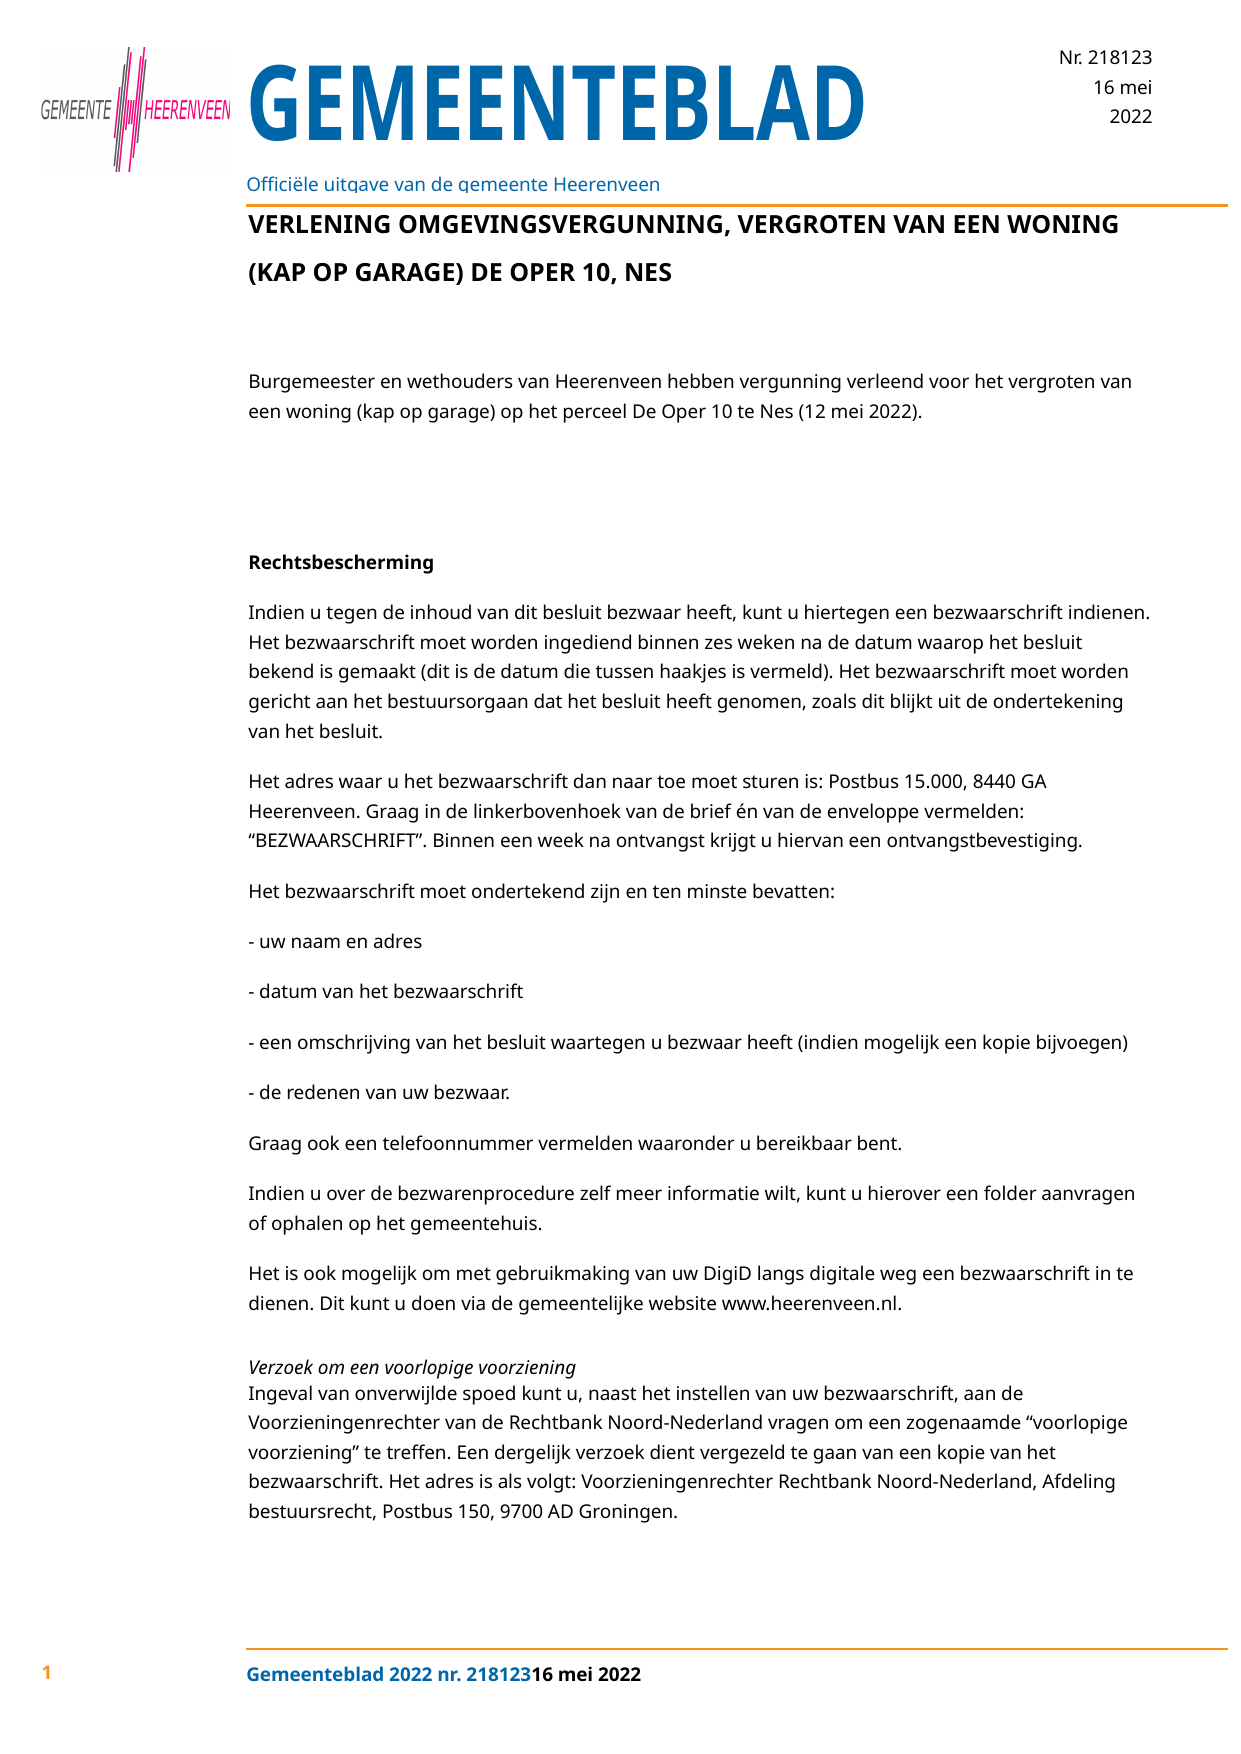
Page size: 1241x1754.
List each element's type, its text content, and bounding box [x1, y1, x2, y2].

text Indien u over de bezwarenprocedure zelf meer informatie wilt, kunt u hierover een folder aanvragen of ophalen op het gemeentehuis. [248, 1180, 1152, 1236]
text Ingeval van onverwijlde spoed kunt u, naast het instellen van uw bezwaarschrift, aan de Voorzieningenrechter van de Rechtbank Noord-Nederland vragen om een zogenaamde “voorlopige voorziening” te treffen. Een dergelijk verzoek dient vergezeld te gaan van een kopie van het bezwaarschrift. Het adres is als volgt: Voorzieningenrechter Rechtbank Noord-Nederland, Afdeling bestuursrecht, Postbus 150, 9700 AD Groningen. [248, 1380, 1152, 1524]
text Rechtsbescherming [248, 549, 1152, 575]
text - datum van het bezwaarschrift [248, 979, 1152, 1004]
text - een omschrijving van het besluit waartegen u bezwaar heeft (indien mogelijk een kopie bijvoegen) [248, 1029, 1152, 1055]
text Burgemeester en wethouders van Heerenveen hebben vergunning verleend voor het vergroten van een woning (kap op garage) op het perceel De Oper 10 te Nes (12 mei 2022). [248, 368, 1152, 424]
text Het adres waar u het bezwaarschrift dan naar toe moet sturen is: Postbus 15.000, 8440 GA Heerenveen. Graag in de linkerbovenhoek van de brief én van de enveloppe vermelden: “BEZWAARSCHRIFT”. Binnen een week na ontvangst krijgt u hiervan een ontvangstbevestiging. [248, 768, 1152, 853]
text Het bezwaarschrift moet ondertekend zijn en ten minste bevatten: [248, 878, 1152, 904]
text - uw naam en adres [248, 928, 1152, 954]
text Verzoek om een voorlopige voorziening [248, 1354, 1152, 1380]
text Indien u tegen de inhoud van dit besluit bezwaar heeft, kunt u hiertegen een bezwaarschrift indienen. Het bezwaarschrift moet worden ingediend binnen zes weken na de datum waarop het besluit bekend is gemaakt (dit is de datum die tussen haakjes is vermeld). Het bezwaarschrift moet worden gericht aan het bestuursorgaan dat het besluit heeft genomen, zoals dit blijkt uit de ondertekening van het besluit. [248, 599, 1152, 744]
text VERLENING OMGEVINGSVERGUNNING, VERGROTEN VAN EEN WONING (KAP OP GARAGE) DE OPER 10, NES [248, 207, 1152, 288]
text Graag ook een telefoonnummer vermelden waaronder u bereikbaar bent. [248, 1130, 1152, 1156]
picture [41, 47, 231, 172]
text - de redenen van uw bezwaar. [248, 1079, 1152, 1105]
text Het is ook mogelijk om met gebruikmaking van uw DigiD langs digitale weg een bezwaarschrift in te dienen. Dit kunt u doen via de gemeentelijke website www.heerenveen.nl. [248, 1260, 1152, 1316]
